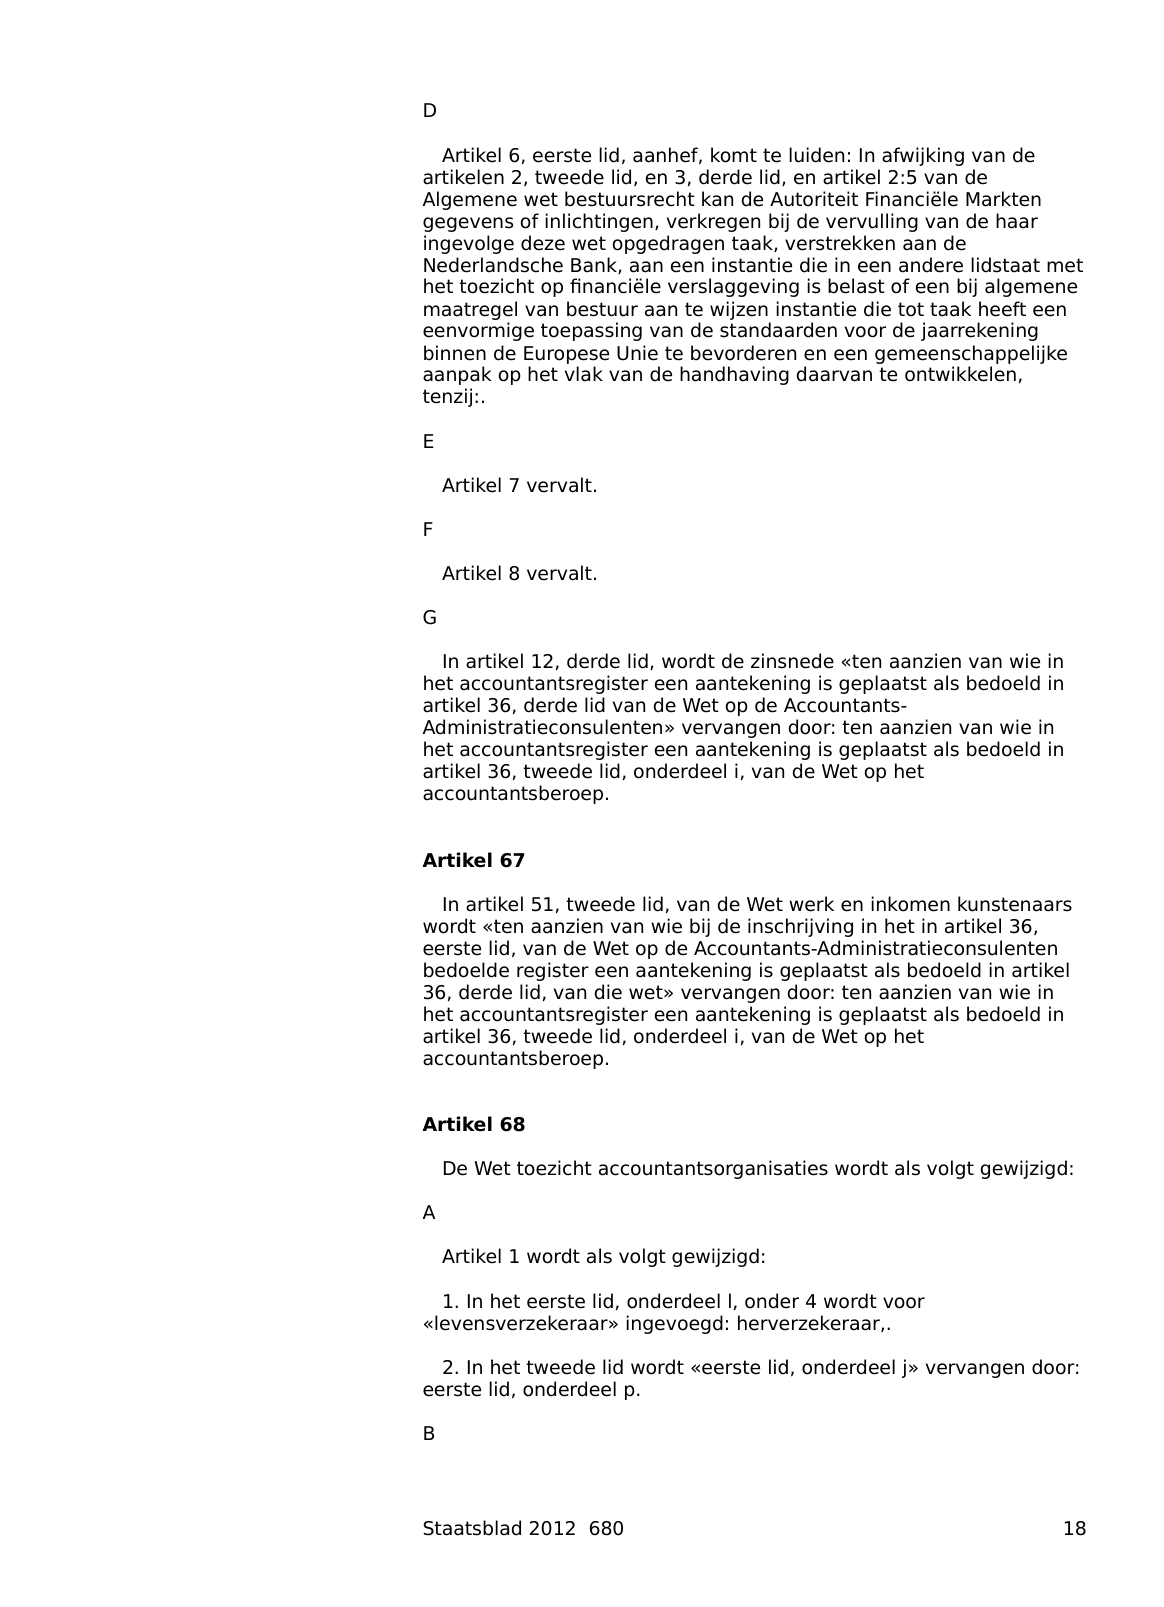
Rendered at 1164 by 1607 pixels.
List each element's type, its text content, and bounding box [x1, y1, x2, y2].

text E [422, 431, 1087, 452]
text Artikel 1 wordt als volgt gewijzigd: [422, 1246, 1087, 1268]
text Artikel 7 vervalt. [422, 475, 1087, 497]
text In artikel 12, derde lid, wordt de zinsnede «ten aanzien van wie in het accountantsregister een aantekening is geplaatst als bedoeld in artikel 36, derde lid van de Wet op de Accountants-Administratieconsulenten» vervangen door: ten aanzien van wie in het accountantsregister een aantekening is geplaatst als bedoeld in artikel 36, tweede lid, onderdeel i, van de Wet op het accountantsberoep. [422, 651, 1087, 805]
text A [422, 1202, 1087, 1224]
subtitle Artikel 68 [422, 1114, 1087, 1136]
subtitle Artikel 67 [422, 849, 1087, 872]
text 2. In het tweede lid wordt «eerste lid, onderdeel j» vervangen door: eerste lid, onderdeel p. [422, 1357, 1087, 1401]
text De Wet toezicht accountantsorganisaties wordt als volgt gewijzigd: [422, 1158, 1087, 1180]
text Artikel 6, eerste lid, aanhef, komt te luiden: In afwijking van de artikelen 2, tweede lid, en 3, derde lid, en artikel 2:5 van de Algemene wet bestuursrecht kan de Autoriteit Financiële Markten gegevens of inlichtingen, verkregen bij de vervulling van de haar ingevolge deze wet opgedragen taak, verstrekken aan de Nederlandsche Bank, aan een instantie die in een andere lidstaat met het toezicht op financiële verslaggeving is belast of een bij algemene maatregel van bestuur aan te wijzen instantie die tot taak heeft een eenvormige toepassing van de standaarden voor de jaarrekening binnen de Europese Unie te bevorderen en een gemeenschappelijke aanpak op het vlak van de handhaving daarvan te ontwikkelen, tenzij:. [422, 144, 1087, 408]
text 1. In het eerste lid, onderdeel l, onder 4 wordt voor «levensverzekeraar» ingevoegd: herverzekeraar,. [422, 1291, 1087, 1334]
text D [422, 100, 1087, 122]
text F [422, 519, 1087, 541]
text Artikel 8 vervalt. [422, 563, 1087, 585]
text G [422, 607, 1087, 629]
text In artikel 51, tweede lid, van de Wet werk en inkomen kunstenaars wordt «ten aanzien van wie bij de inschrijving in het in artikel 36, eerste lid, van de Wet op de Accountants-Administratieconsulenten bedoelde register een aantekening is geplaatst als bedoeld in artikel 36, derde lid, van die wet» vervangen door: ten aanzien van wie in het accountantsregister een aantekening is geplaatst als bedoeld in artikel 36, tweede lid, onderdeel i, van de Wet op het accountantsberoep. [422, 894, 1087, 1069]
text B [422, 1423, 1087, 1445]
